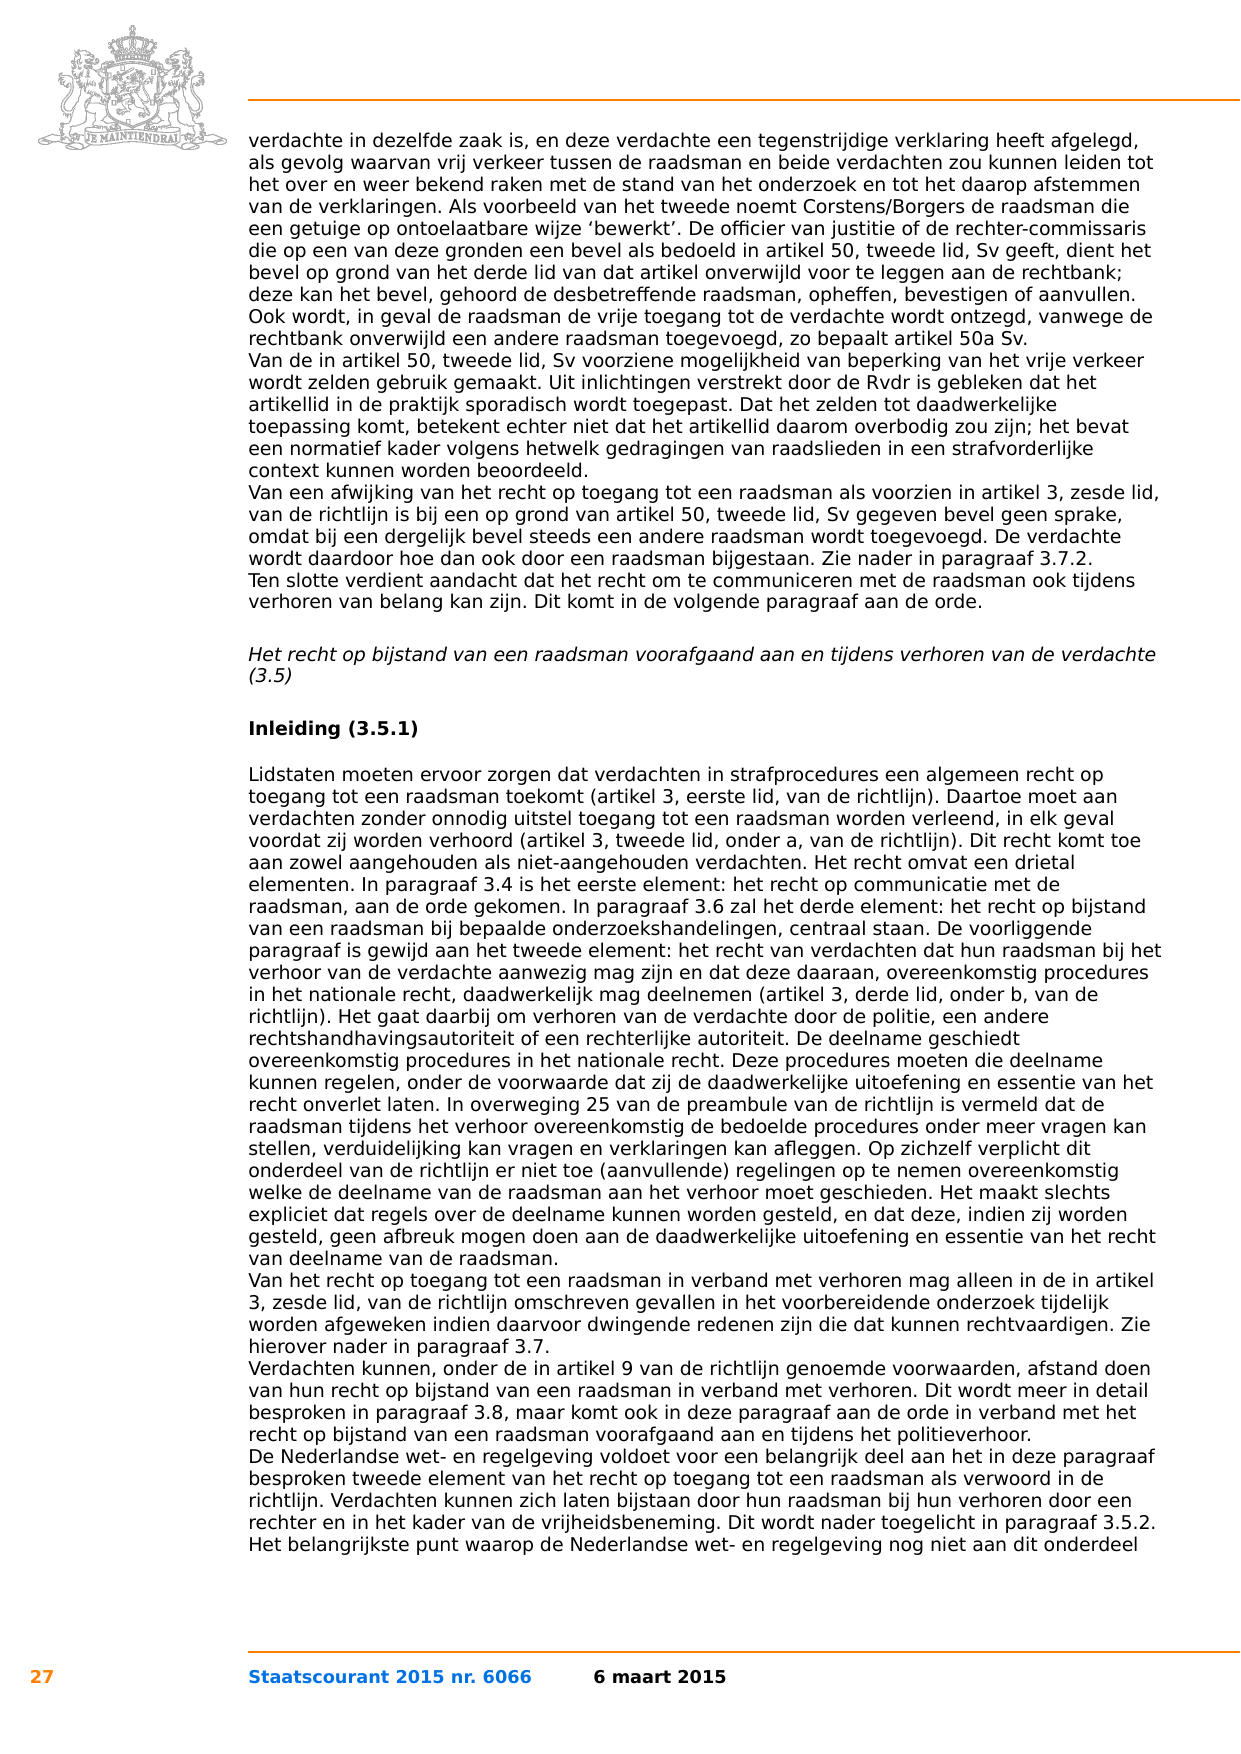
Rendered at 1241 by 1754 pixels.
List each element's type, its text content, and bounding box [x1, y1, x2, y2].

text Ten slotte verdient aandacht dat het recht om te communiceren met de raadsman ook tijdens verhoren van belang kan zijn. Dit komt in de volgende paragraaf aan de orde. [248, 569, 1163, 613]
subtitle Inleiding (3.5.1) [248, 717, 1163, 739]
picture [38, 25, 227, 150]
text Van het recht op toegang tot een raadsman in verband met verhoren mag alleen in de in artikel 3, zesde lid, van de richtlijn omschreven gevallen in het voorbereidende onderzoek tijdelijk worden afgeweken indien daarvoor dwingende redenen zijn die dat kunnen rechtvaardigen. Zie hierover nader in paragraaf 3.7. [248, 1270, 1163, 1358]
subtitle Het recht op bijstand van een raadsman voorafgaand aan en tijdens verhoren van de verdachte (3.5) [248, 643, 1163, 687]
text De Nederlandse wet- en regelgeving voldoet voor een belangrijk deel aan het in deze paragraaf besproken tweede element van het recht op toegang tot een raadsman als verwoord in de richtlijn. Verdachten kunnen zich laten bijstaan door hun raadsman bij hun verhoren door een rechter en in het kader van de vrijheidsbeneming. Dit wordt nader toegelicht in paragraaf 3.5.2. Het belangrijkste punt waarop de Nederlandse wet- en regelgeving nog niet aan dit onderdeel [248, 1446, 1163, 1556]
text Van de in artikel 50, tweede lid, Sv voorziene mogelijkheid van beperking van het vrije verkeer wordt zelden gebruik gemaakt. Uit inlichtingen verstrekt door de Rvdr is gebleken dat het artikellid in de praktijk sporadisch wordt toegepast. Dat het zelden tot daadwerkelijke toepassing komt, betekent echter niet dat het artikellid daarom overbodig zou zijn; het bevat een normatief kader volgens hetwelk gedragingen van raadslieden in een strafvorderlijke context kunnen worden beoordeeld. [248, 350, 1163, 482]
text Lidstaten moeten ervoor zorgen dat verdachten in strafprocedures een algemeen recht op toegang tot een raadsman toekomt (artikel 3, eerste lid, van de richtlijn). Daartoe moet aan verdachten zonder onnodig uitstel toegang tot een raadsman worden verleend, in elk geval voordat zij worden verhoord (artikel 3, tweede lid, onder a, van de richtlijn). Dit recht komt toe aan zowel aangehouden als niet-aangehouden verdachten. Het recht omvat een drietal elementen. In paragraaf 3.4 is het eerste element: het recht op communicatie met de raadsman, aan de orde gekomen. In paragraaf 3.6 zal het derde element: het recht op bijstand van een raadsman bij bepaalde onderzoekshandelingen, centraal staan. De voorliggende paragraaf is gewijd aan het tweede element: het recht van verdachten dat hun raadsman bij het verhoor van de verdachte aanwezig mag zijn en dat deze daaraan, overeenkomstig procedures in het nationale recht, daadwerkelijk mag deelnemen (artikel 3, derde lid, onder b, van de richtlijn). Het gaat daarbij om verhoren van de verdachte door de politie, een andere rechtshandhavingsautoriteit of een rechterlijke autoriteit. De deelname geschiedt overeenkomstig procedures in het nationale recht. Deze procedures moeten die deelname kunnen regelen, onder de voorwaarde dat zij de daadwerkelijke uitoefening en essentie van het recht onverlet laten. In overweging 25 van de preambule van de richtlijn is vermeld dat de raadsman tijdens het verhoor overeenkomstig de bedoelde procedures onder meer vragen kan stellen, verduidelijking kan vragen en verklaringen kan afleggen. Op zichzelf verplicht dit onderdeel van de richtlijn er niet toe (aanvullende) regelingen op te nemen overeenkomstig welke de deelname van de raadsman aan het verhoor moet geschieden. Het maakt slechts expliciet dat regels over de deelname kunnen worden gesteld, en dat deze, indien zij worden gesteld, geen afbreuk mogen doen aan de daadwerkelijke uitoefening en essentie van het recht van deelname van de raadsman. [248, 764, 1163, 1270]
text Van een afwijking van het recht op toegang tot een raadsman als voorzien in artikel 3, zesde lid, van de richtlijn is bij een op grond van artikel 50, tweede lid, Sv gegeven bevel geen sprake, omdat bij een dergelijk bevel steeds een andere raadsman wordt toegevoegd. De verdachte wordt daardoor hoe dan ook door een raadsman bijgestaan. Zie nader in paragraaf 3.7.2. [248, 482, 1163, 569]
text verdachte in dezelfde zaak is, en deze verdachte een tegenstrijdige verklaring heeft afgelegd, als gevolg waarvan vrij verkeer tussen de raadsman en beide verdachten zou kunnen leiden tot het over en weer bekend raken met de stand van het onderzoek en tot het daarop afstemmen van de verklaringen. Als voorbeeld van het tweede noemt Corstens/Borgers de raadsman die een getuige op ontoelaatbare wijze ‘bewerkt’. De officier van justitie of de rechter-commissaris die op een van deze gronden een bevel als bedoeld in artikel 50, tweede lid, Sv geeft, dient het bevel op grond van het derde lid van dat artikel onverwijld voor te leggen aan de rechtbank; deze kan het bevel, gehoord de desbetreffende raadsman, opheffen, bevestigen of aanvullen. Ook wordt, in geval de raadsman de vrije toegang tot de verdachte wordt ontzegd, vanwege de rechtbank onverwijld een andere raadsman toegevoegd, zo bepaalt artikel 50a Sv. [248, 130, 1163, 350]
text Verdachten kunnen, onder de in artikel 9 van de richtlijn genoemde voorwaarden, afstand doen van hun recht op bijstand van een raadsman in verband met verhoren. Dit wordt meer in detail besproken in paragraaf 3.8, maar komt ook in deze paragraaf aan de orde in verband met het recht op bijstand van een raadsman voorafgaand aan en tijdens het politieverhoor. [248, 1358, 1163, 1446]
